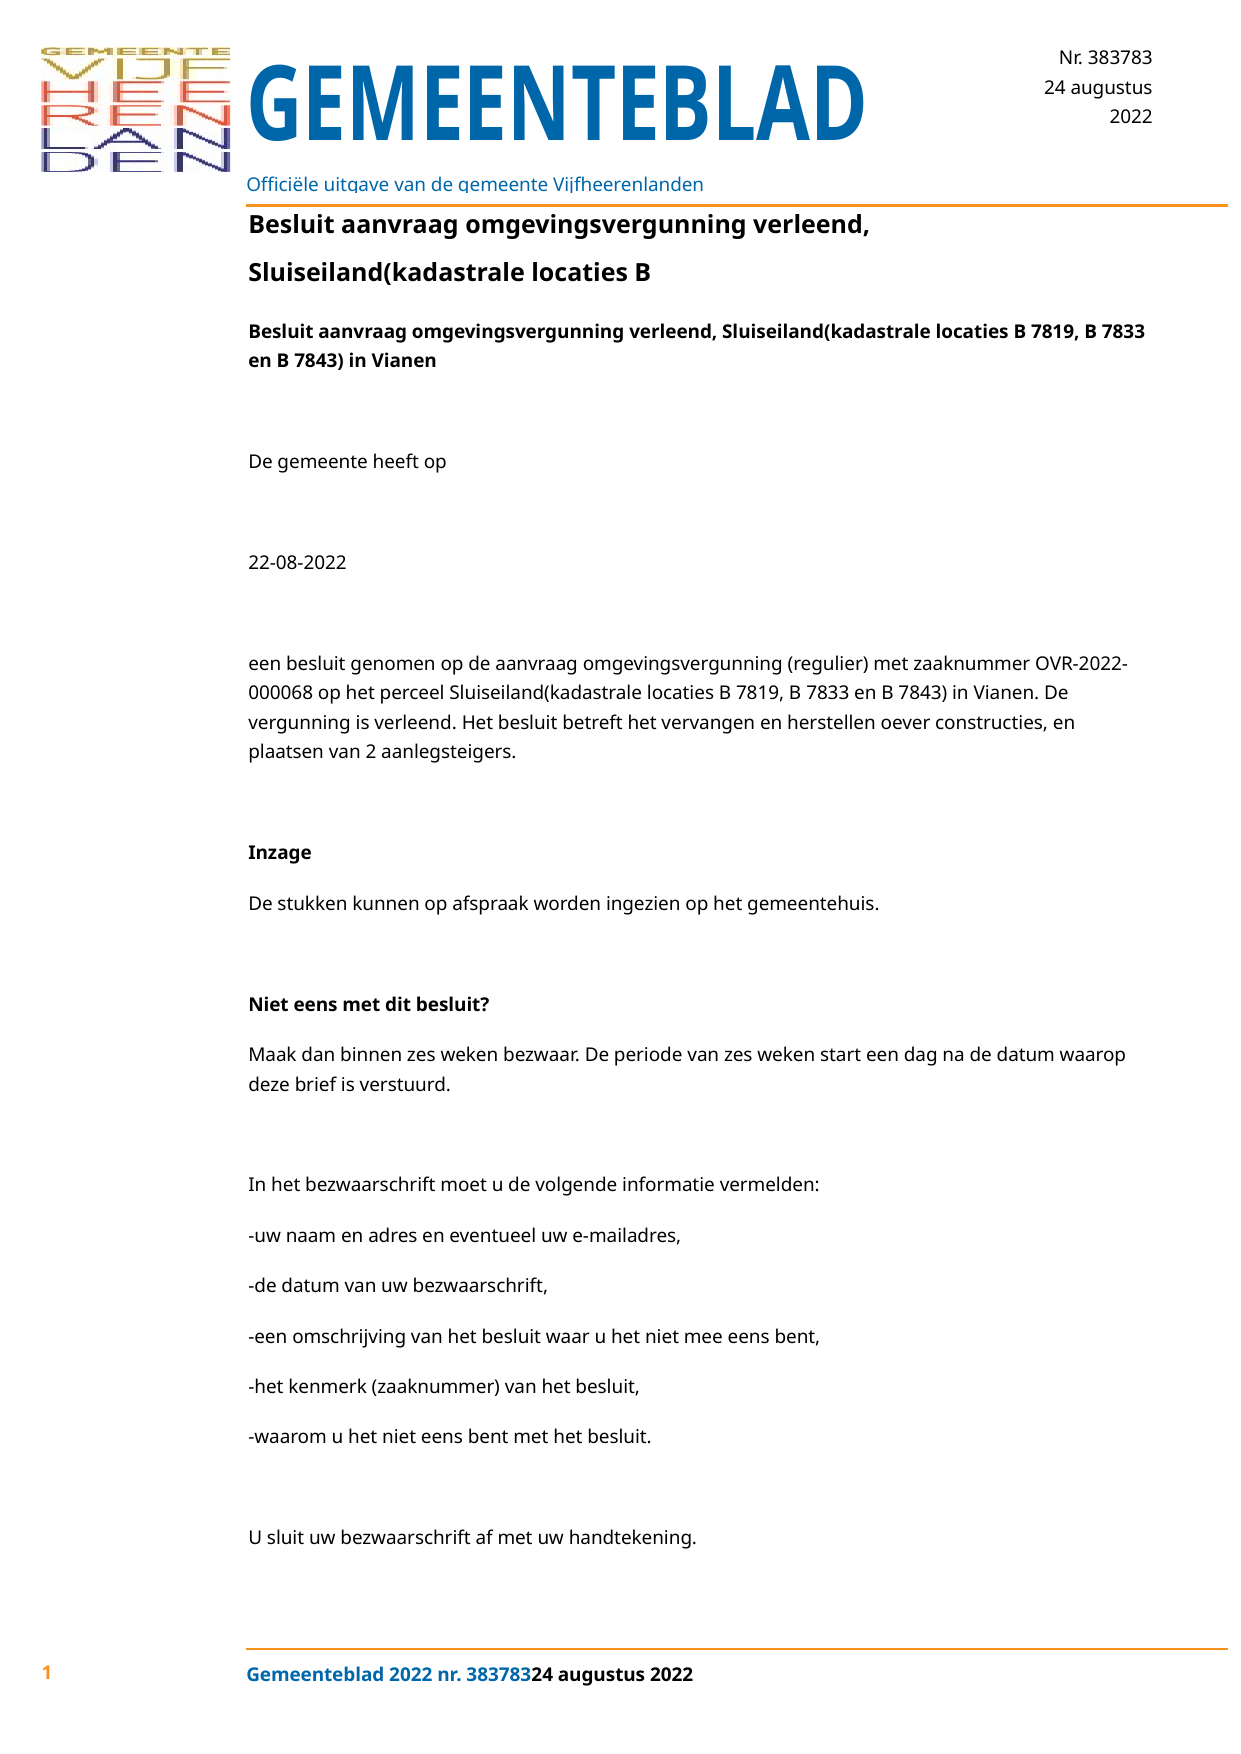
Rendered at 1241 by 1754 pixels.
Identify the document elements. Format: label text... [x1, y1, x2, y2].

text De stukken kunnen op afspraak worden ingezien op het gemeentehuis. [248, 890, 1152, 916]
text De gemeente heeft op [248, 448, 1152, 474]
text een besluit genomen op de aanvraag omgevingsvergunning (regulier) met zaaknummer OVR-2022-000068 op het perceel Sluiseiland(kadastrale locaties B 7819, B 7833 en B 7843) in Vianen. De vergunning is verleend. Het besluit betreft het vervangen en herstellen oever constructies, en plaatsen van 2 aanlegsteigers. [248, 650, 1152, 764]
text -een omschrijving van het besluit waar u het niet mee eens bent, [248, 1323, 1152, 1349]
text Maak dan binnen zes weken bezwaar. De periode van zes weken start een dag na de datum waarop deze brief is verstuurd. [248, 1041, 1152, 1097]
text 22-08-2022 [248, 549, 1152, 575]
text In het bezwaarschrift moet u de volgende informatie vermelden: [248, 1172, 1152, 1197]
text -de datum van uw bezwaarschrift, [248, 1272, 1152, 1298]
text -uw naam en adres en eventueel uw e-mailadres, [248, 1222, 1152, 1248]
text U sluit uw bezwaarschrift af met uw handtekening. [248, 1524, 1152, 1550]
text Inzage [248, 839, 1152, 865]
text Besluit aanvraag omgevingsvergunning verleend, Sluiseiland(kadastrale locaties B 7819, B 7833 en B 7843) in Vianen [248, 318, 1152, 373]
text -waarom u het niet eens bent met het besluit. [248, 1424, 1152, 1449]
picture [41, 47, 231, 172]
text -het kenmerk (zaaknummer) van het besluit, [248, 1373, 1152, 1399]
text Besluit aanvraag omgevingsvergunning verleend, Sluiseiland(kadastrale locaties B [248, 207, 1152, 288]
text Niet eens met dit besluit? [248, 991, 1152, 1017]
